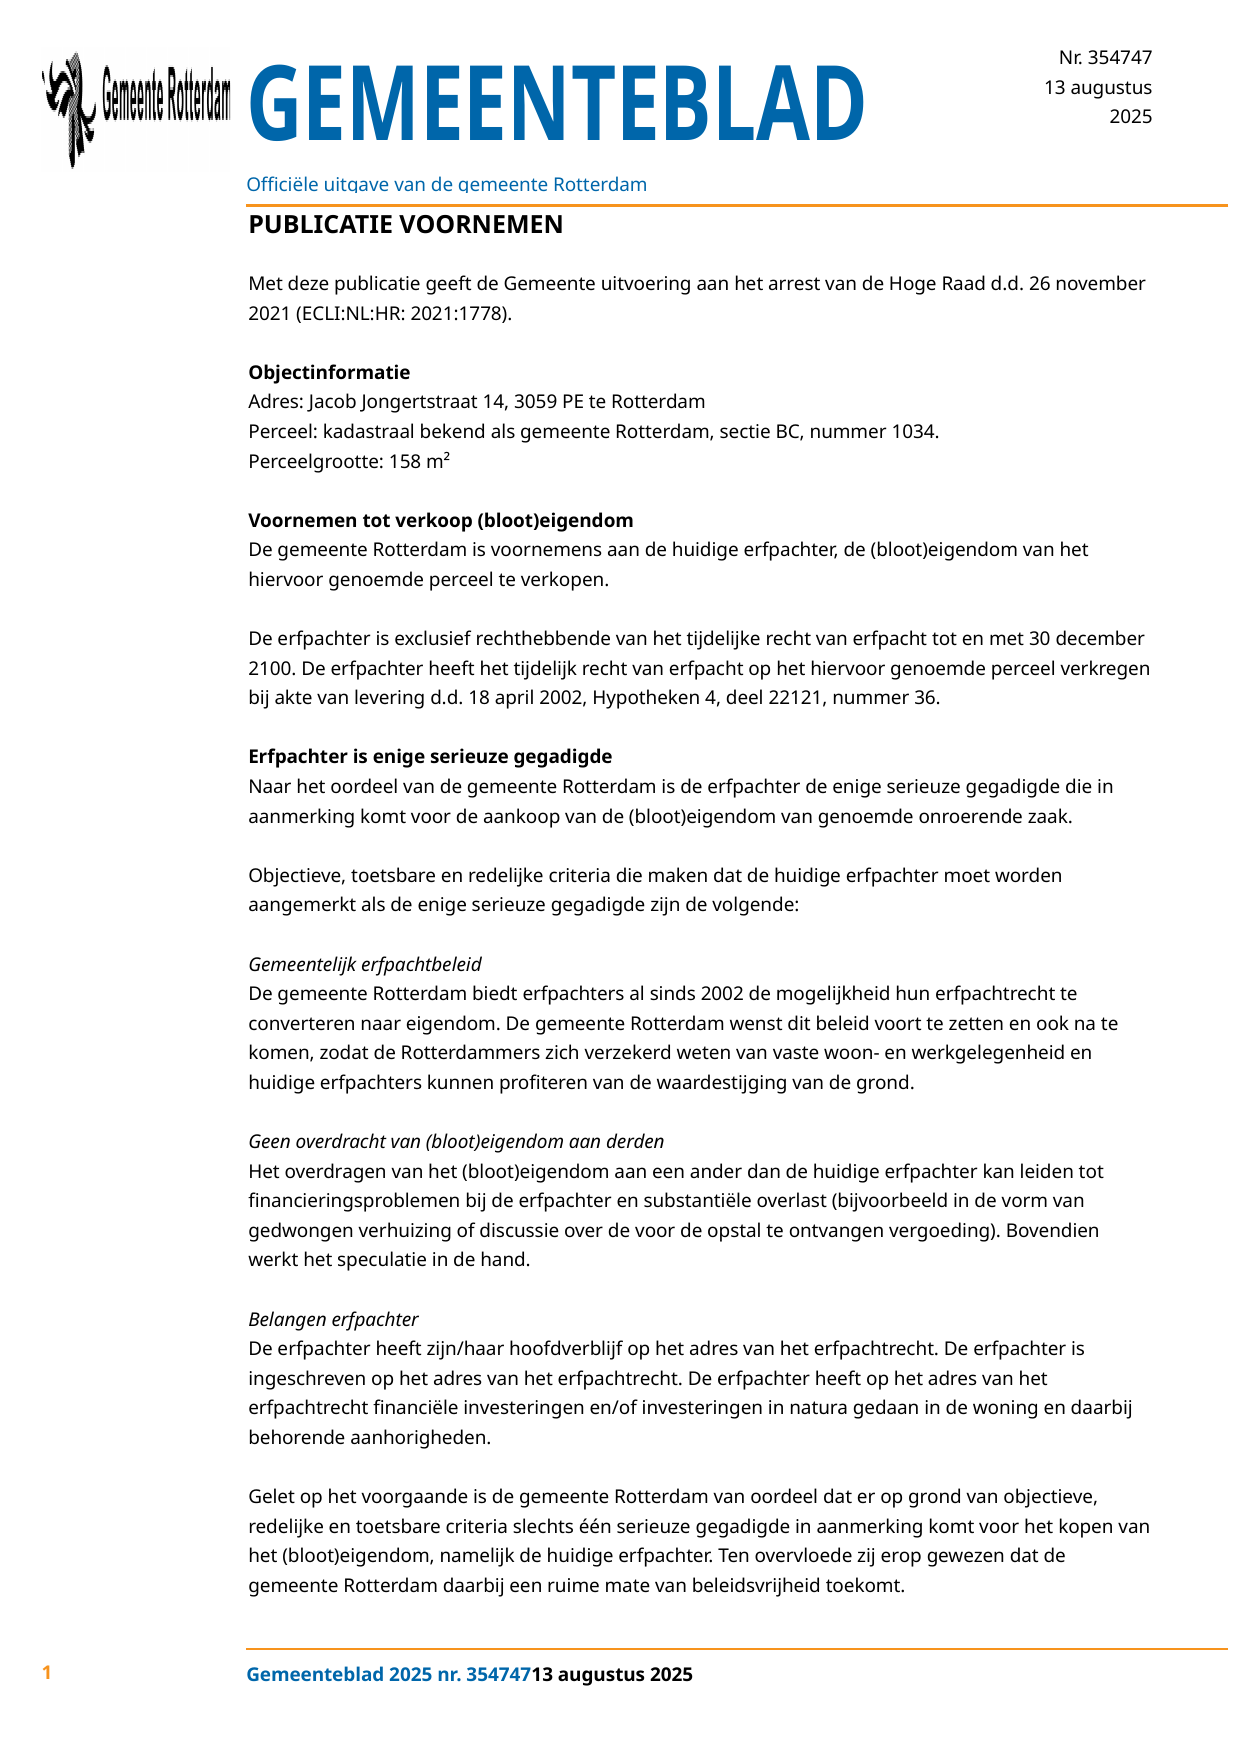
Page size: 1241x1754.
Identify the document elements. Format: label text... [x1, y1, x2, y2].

text De gemeente Rotterdam is voornemens aan de huidige erfpachter, de (bloot)eigendom van het hiervoor genoemde perceel te verkopen. [248, 537, 1152, 592]
text Geen overdracht van (bloot)eigendom aan derden [248, 1128, 1152, 1154]
text De erfpachter heeft zijn/haar hoofdverblijf op het adres van het erfpachtrecht. De erfpachter is ingeschreven op het adres van het erfpachtrecht. De erfpachter heeft op het adres van het erfpachtrecht financiële investeringen en/of investeringen in natura gedaan in de woning en daarbij behorende aanhorigheden. [248, 1335, 1152, 1450]
text Perceelgrootte: 158 m² [248, 448, 1152, 473]
text Naar het oordeel van de gemeente Rotterdam is de erfpachter de enige serieuze gegadigde die in aanmerking komt voor de aankoop van de (bloot)eigendom van genoemde onroerende zaak. [248, 773, 1152, 828]
text Het overdragen van het (bloot)eigendom aan een ander dan de huidige erfpachter kan leiden tot financieringsproblemen bij de erfpachter en substantiële overlast (bijvoorbeeld in de vorm van gedwongen verhuizing of discussie over de voor de opstal te ontvangen vergoeding). Bovendien werkt het speculatie in de hand. [248, 1158, 1152, 1272]
picture [41, 47, 231, 172]
text De gemeente Rotterdam biedt erfpachters al sinds 2002 de mogelijkheid hun erfpachtrecht te converteren naar eigendom. De gemeente Rotterdam wenst dit beleid voort te zetten en ook na te komen, zodat de Rotterdammers zich verzekerd weten van vaste woon- en werkgelegenheid en huidige erfpachters kunnen profiteren van de waardestijging van de grond. [248, 980, 1152, 1095]
text Belangen erfpachter [248, 1306, 1152, 1331]
text Objectinformatie [248, 359, 1152, 385]
text De erfpachter is exclusief rechthebbende van het tijdelijke recht van erfpacht tot en met 30 december 2100. De erfpachter heeft het tijdelijk recht van erfpacht op het hiervoor genoemde perceel verkregen bij akte van levering d.d. 18 april 2002, Hypotheken 4, deel 22121, nummer 36. [248, 625, 1152, 710]
text Gemeentelijk erfpachtbeleid [248, 951, 1152, 976]
text Gelet op het voorgaande is de gemeente Rotterdam van oordeel dat er op grond van objectieve, redelijke en toetsbare criteria slechts één serieuze gegadigde in aanmerking komt voor het kopen van het (bloot)eigendom, namelijk de huidige erfpachter. Ten overvloede zij erop gewezen dat de gemeente Rotterdam daarbij een ruime mate van beleidsvrijheid toekomt. [248, 1483, 1152, 1598]
text Perceel: kadastraal bekend als gemeente Rotterdam, sectie BC, nummer 1034. [248, 418, 1152, 444]
text Met deze publicatie geeft de Gemeente uitvoering aan het arrest van de Hoge Raad d.d. 26 november 2021 (ECLI:NL:HR: 2021:1778). [248, 270, 1152, 326]
text PUBLICATIE VOORNEMEN [248, 207, 1152, 241]
text Adres: Jacob Jongertstraat 14, 3059 PE te Rotterdam [248, 389, 1152, 414]
text Voornemen tot verkoop (bloot)eigendom [248, 507, 1152, 533]
text Erfpachter is enige serieuze gegadigde [248, 744, 1152, 769]
text Objectieve, toetsbare en redelijke criteria die maken dat de huidige erfpachter moet worden aangemerkt als de enige serieuze gegadigde zijn de volgende: [248, 862, 1152, 917]
